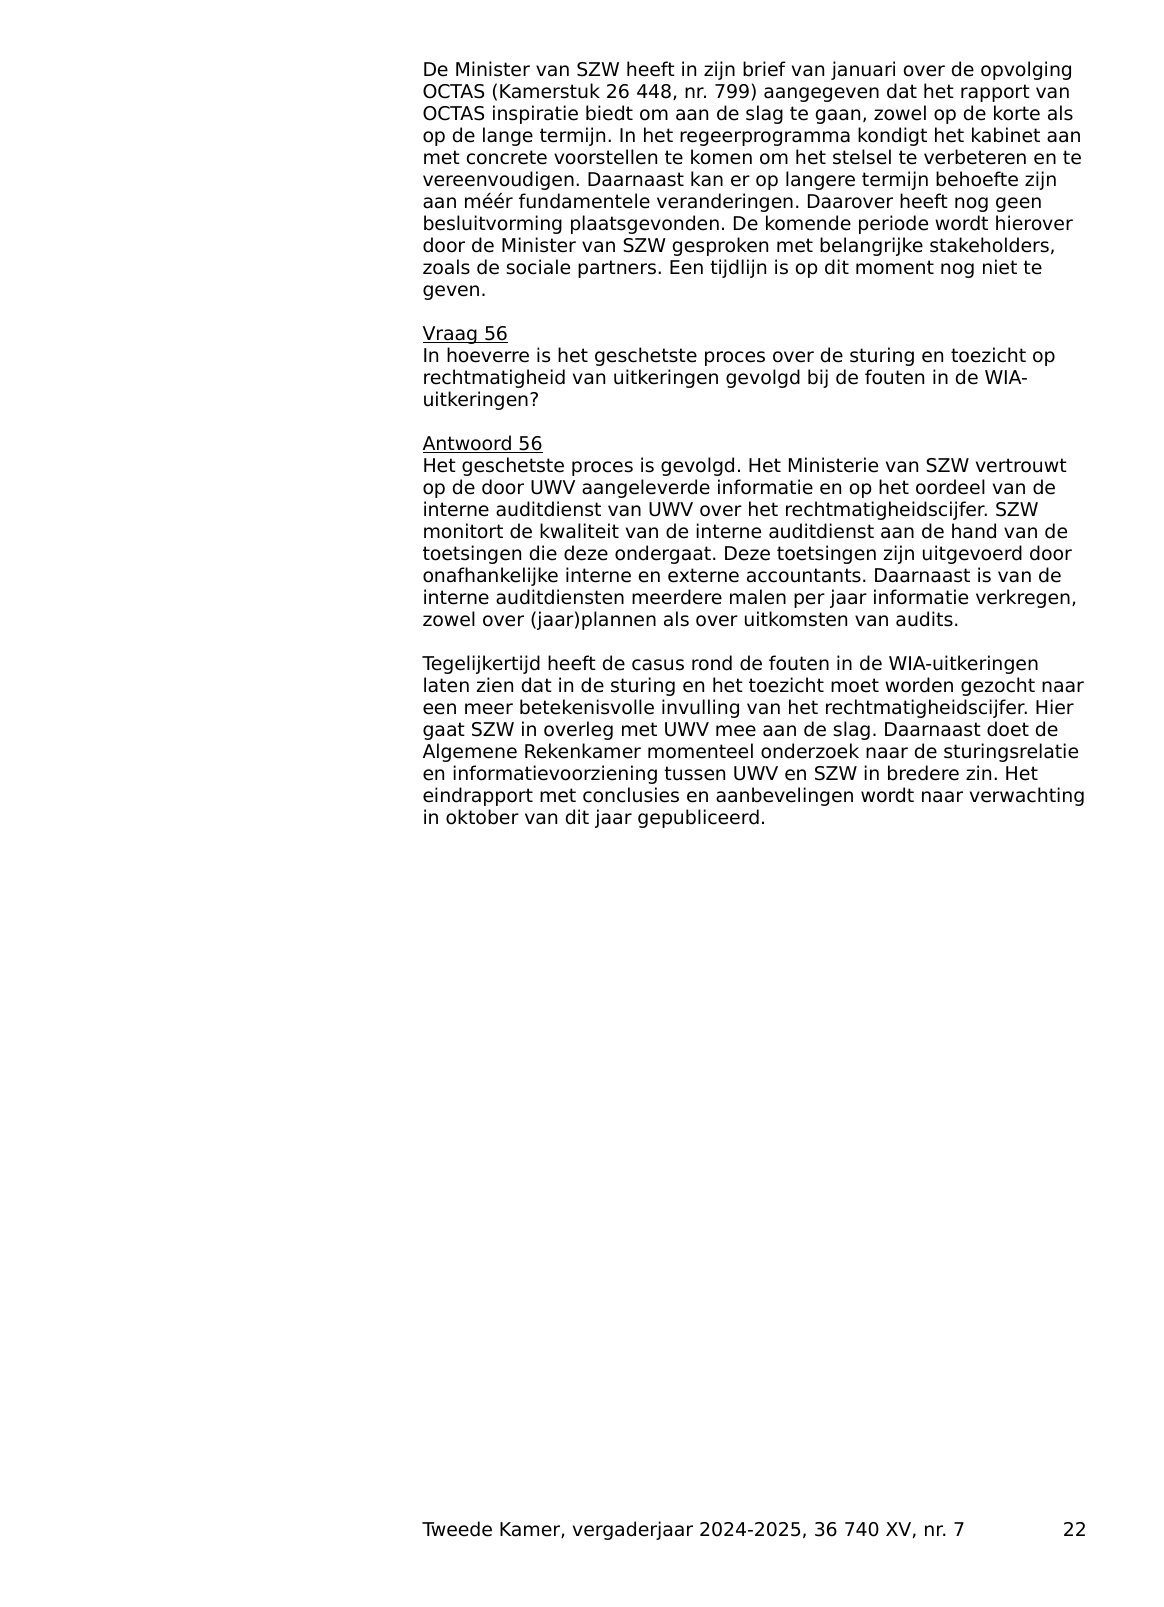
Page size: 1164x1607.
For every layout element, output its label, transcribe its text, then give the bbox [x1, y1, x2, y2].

text Het geschetste proces is gevolgd. Het Ministerie van SZW vertrouwt op de door UWV aangeleverde informatie en op het oordeel van de interne auditdienst van UWV over het rechtmatigheidscijfer. SZW monitort de kwaliteit van de interne auditdienst aan de hand van de toetsingen die deze ondergaat. Deze toetsingen zijn uitgevoerd door onafhankelijke interne en externe accountants. Daarnaast is van de interne auditdiensten meerdere malen per jaar informatie verkregen, zowel over (jaar)plannen als over uitkomsten van audits. [422, 455, 1087, 631]
text De Minister van SZW heeft in zijn brief van januari over de opvolging OCTAS (Kamerstuk 26 448, nr. 799) aangegeven dat het rapport van OCTAS inspiratie biedt om aan de slag te gaan, zowel op de korte als op de lange termijn. In het regeerprogramma kondigt het kabinet aan met concrete voorstellen te komen om het stelsel te verbeteren en te vereenvoudigen. Daarnaast kan er op langere termijn behoefte zijn aan méér fundamentele veranderingen. Daarover heeft nog geen besluitvorming plaatsgevonden. De komende periode wordt hierover door de Minister van SZW gesproken met belangrijke stakeholders, zoals de sociale partners. Een tijdlijn is op dit moment nog niet te geven. [422, 59, 1087, 301]
text Antwoord 56 [422, 433, 1087, 455]
text Vraag 56 [422, 323, 1087, 345]
text Tegelijkertijd heeft de casus rond de fouten in de WIA-uitkeringen laten zien dat in de sturing en het toezicht moet worden gezocht naar een meer betekenisvolle invulling van het rechtmatigheidscijfer. Hier gaat SZW in overleg met UWV mee aan de slag. Daarnaast doet de Algemene Rekenkamer momenteel onderzoek naar de sturingsrelatie en informatievoorziening tussen UWV en SZW in bredere zin. Het eindrapport met conclusies en aanbevelingen wordt naar verwachting in oktober van dit jaar gepubliceerd. [422, 653, 1087, 829]
text In hoeverre is het geschetste proces over de sturing en toezicht op rechtmatigheid van uitkeringen gevolgd bij de fouten in de WIA-uitkeringen? [422, 345, 1087, 411]
